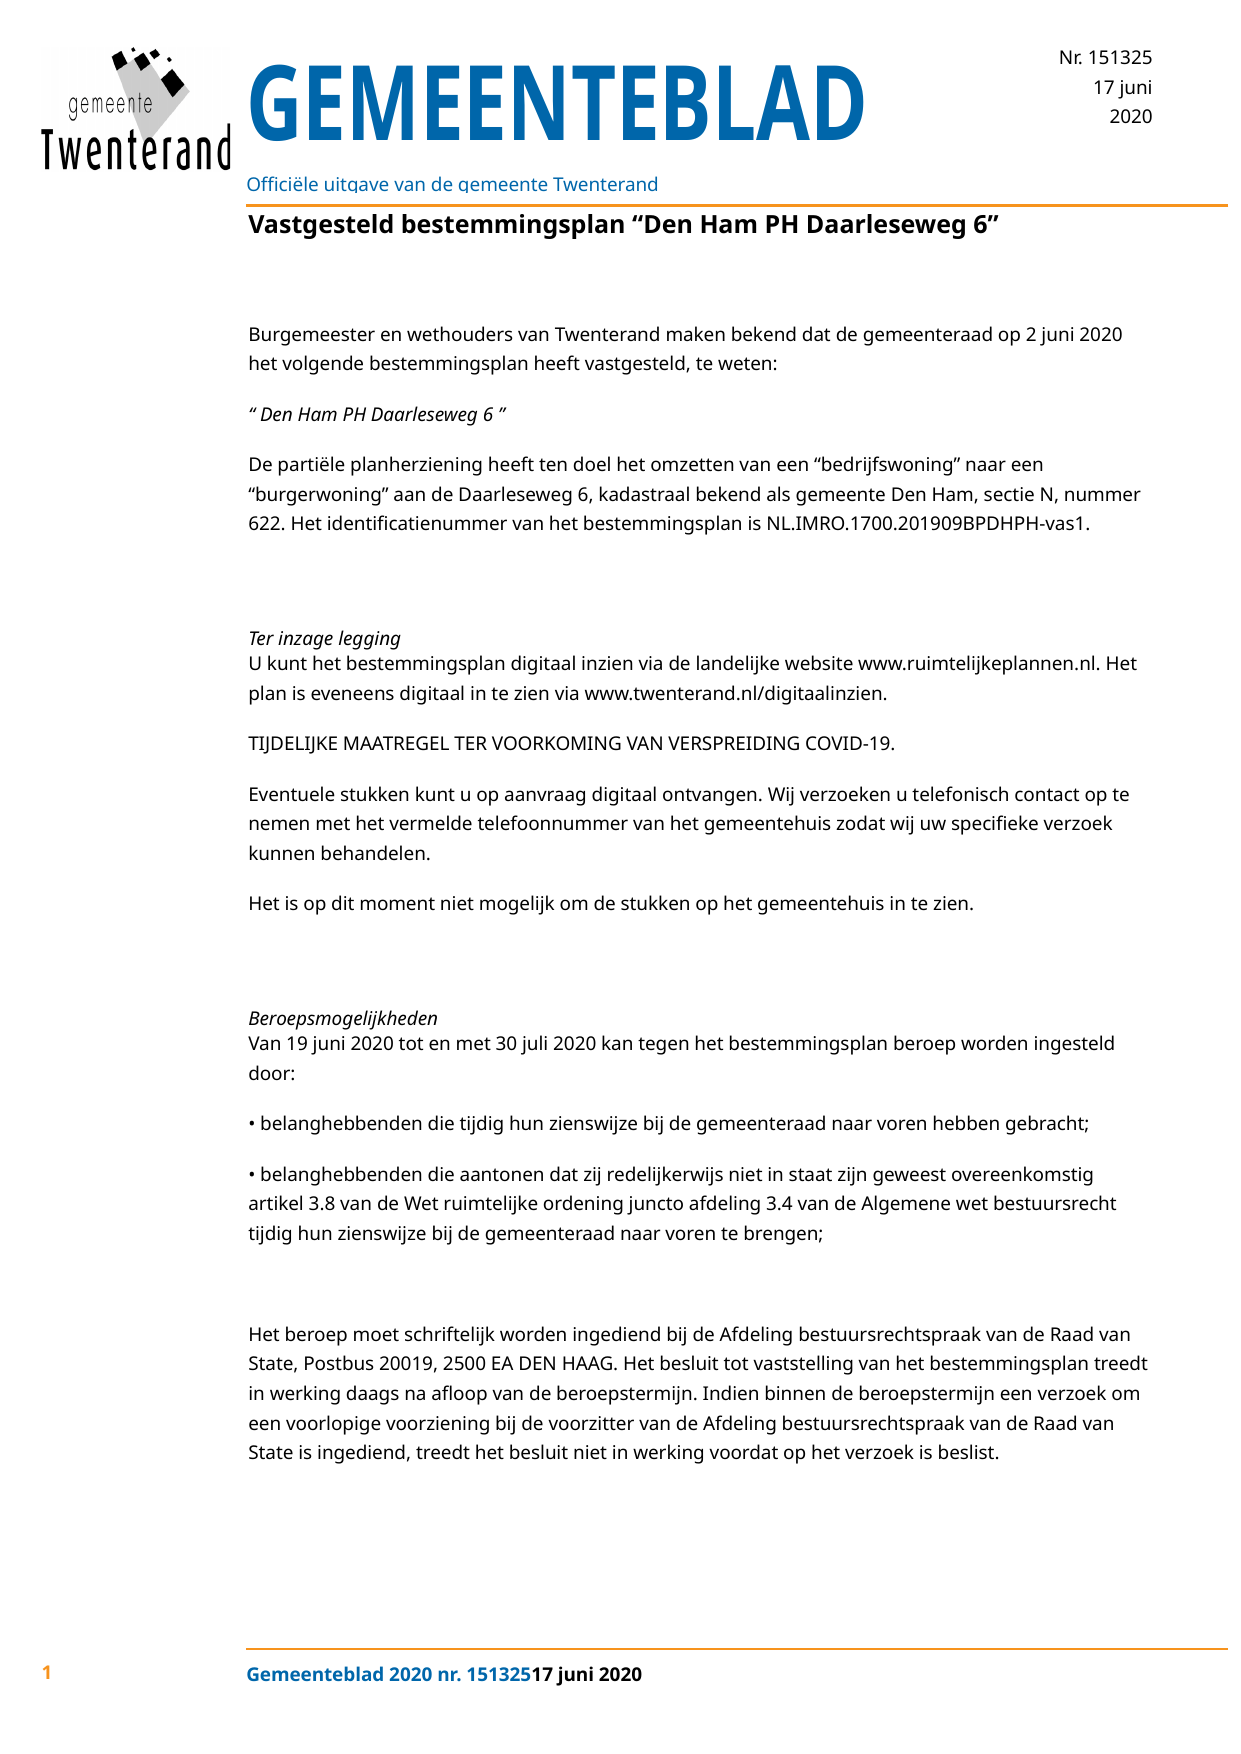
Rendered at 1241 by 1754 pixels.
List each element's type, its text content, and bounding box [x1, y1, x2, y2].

text U kunt het bestemmingsplan digitaal inzien via de landelijke website www.ruimtelijkeplannen.nl. Het plan is eveneens digitaal in te zien via www.twenterand.nl/digitaalinzien. [248, 650, 1152, 706]
text Het beroep moet schriftelijk worden ingediend bij de Afdeling bestuursrechtspraak van de Raad van State, Postbus 20019, 2500 EA DEN HAAG. Het besluit tot vaststelling van het bestemmingsplan treedt in werking daags na afloop van de beroepstermijn. Indien binnen de beroepstermijn een verzoek om een voorlopige voorziening bij de voorzitter van de Afdeling bestuursrechtspraak van de Raad van State is ingediend, treedt het besluit niet in werking voordat op het verzoek is beslist. [248, 1321, 1152, 1465]
text Beroepsmogelijkheden [248, 1005, 1152, 1031]
text Het is op dit moment niet mogelijk om de stukken op het gemeentehuis in te zien. [248, 890, 1152, 916]
text Ter inzage legging [248, 625, 1152, 650]
text “ Den Ham PH Daarleseweg 6 ” [248, 401, 1152, 426]
text Vastgesteld bestemmingsplan “Den Ham PH Daarleseweg 6” [248, 207, 1152, 241]
text Van 19 juni 2020 tot en met 30 juli 2020 kan tegen het bestemmingsplan beroep worden ingesteld door: [248, 1031, 1152, 1086]
text Eventuele stukken kunt u op aanvraag digitaal ontvangen. Wij verzoeken u telefonisch contact op te nemen met het vermelde telefoonnummer van het gemeentehuis zodat wij uw specifieke verzoek kunnen behandelen. [248, 781, 1152, 866]
text De partiële planherziening heeft ten doel het omzetten van een “bedrijfswoning” naar een “burgerwoning” aan de Daarleseweg 6, kadastraal bekend als gemeente Den Ham, sectie N, nummer 622. Het identificatienummer van het bestemmingsplan is NL.IMRO.1700.201909BPDHPH-vas1. [248, 451, 1152, 536]
text • belanghebbenden die aantonen dat zij redelijkerwijs niet in staat zijn geweest overeenkomstig artikel 3.8 van de Wet ruimtelijke ordening juncto afdeling 3.4 van de Algemene wet bestuursrecht tijdig hun zienswijze bij de gemeenteraad naar voren te brengen; [248, 1161, 1152, 1246]
text TIJDELIJKE MAATREGEL TER VOORKOMING VAN VERSPREIDING COVID-19. [248, 730, 1152, 756]
text Burgemeester en wethouders van Twenterand maken bekend dat de gemeenteraad op 2 juni 2020 het volgende bestemmingsplan heeft vastgesteld, te weten: [248, 321, 1152, 376]
text • belanghebbenden die tijdig hun zienswijze bij de gemeenteraad naar voren hebben gebracht; [248, 1111, 1152, 1136]
picture [41, 47, 231, 172]
